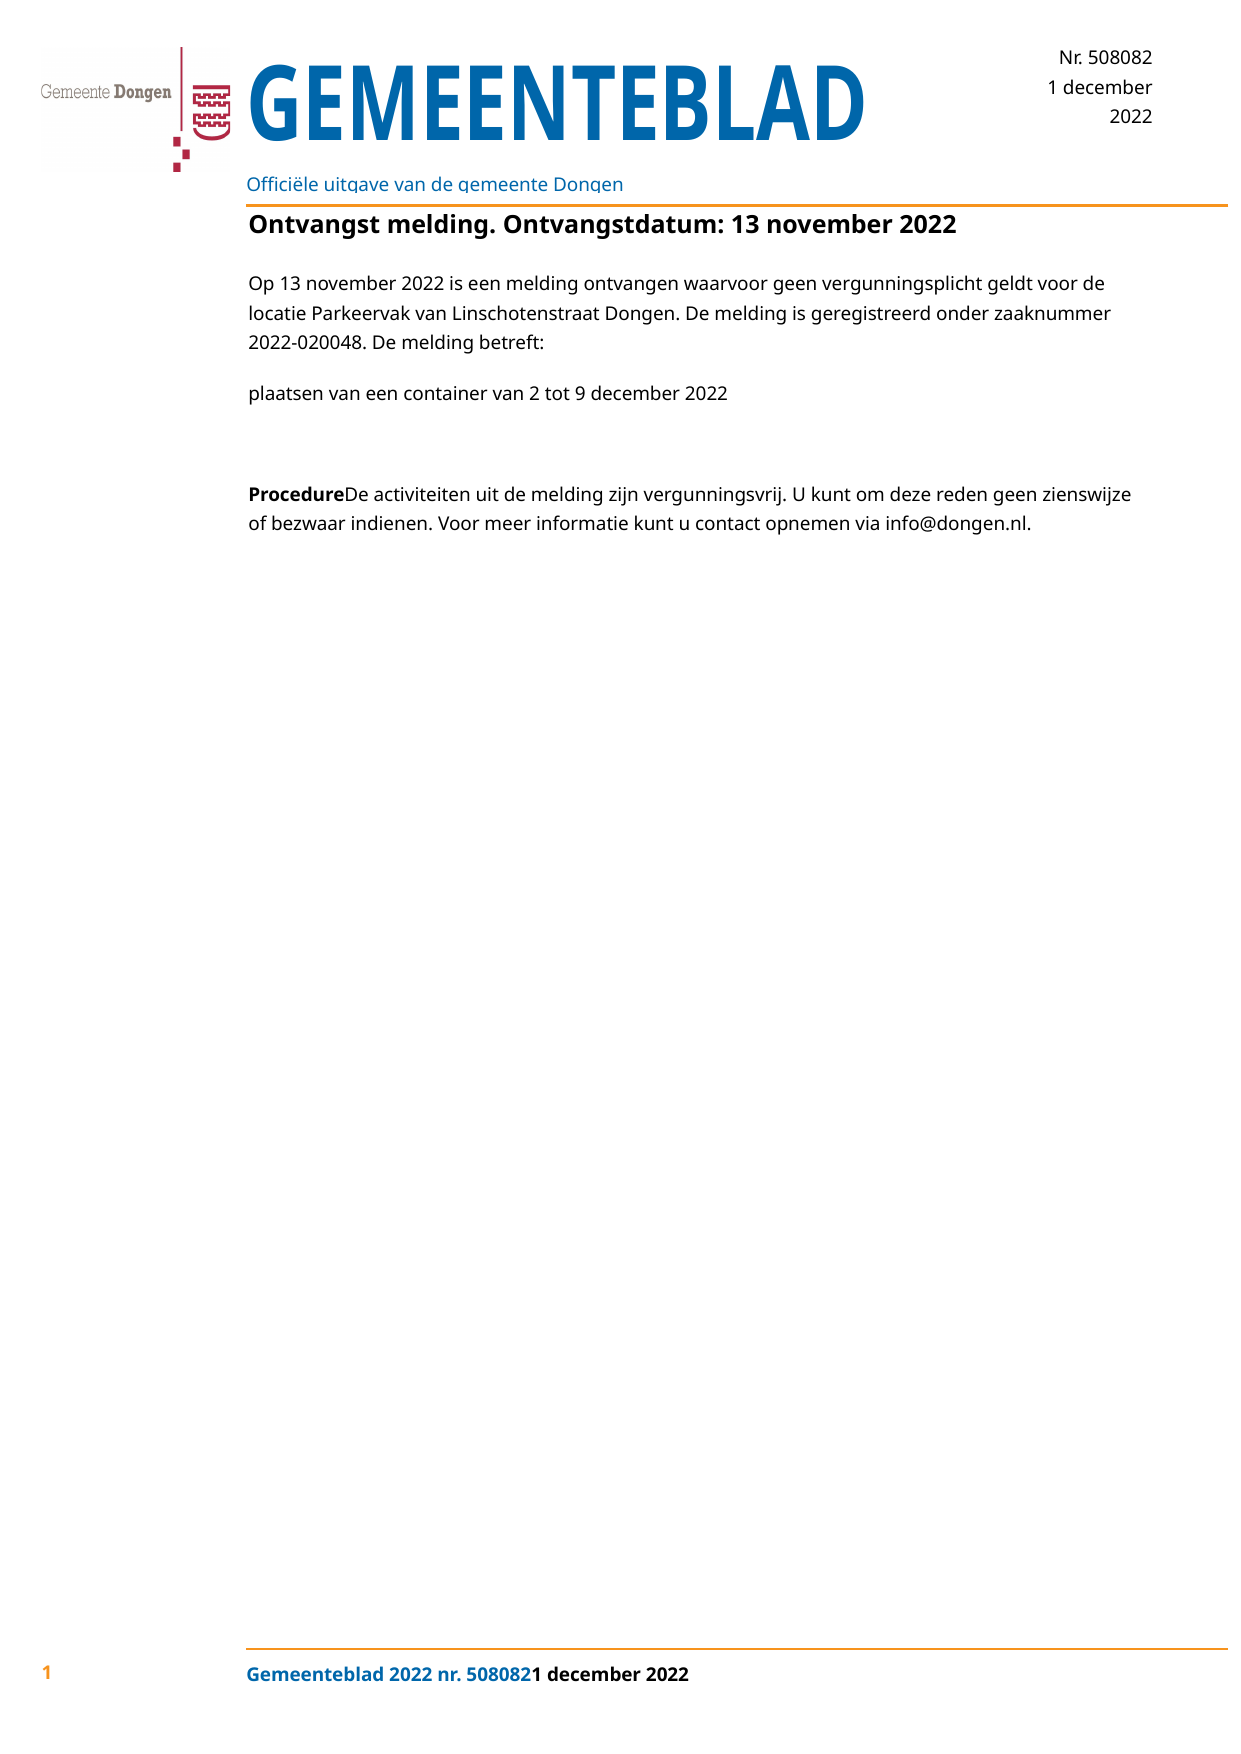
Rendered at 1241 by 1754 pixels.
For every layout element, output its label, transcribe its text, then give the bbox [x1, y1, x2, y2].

text ProcedureDe activiteiten uit de melding zijn vergunningsvrij. U kunt om deze reden geen zienswijze of bezwaar indienen. Voor meer informatie kunt u contact opnemen via info@dongen.nl. [248, 481, 1152, 536]
picture [41, 47, 231, 172]
text Ontvangst melding. Ontvangstdatum: 13 november 2022 [248, 207, 1152, 241]
text plaatsen van een container van 2 tot 9 december 2022 [248, 380, 1152, 406]
text Op 13 november 2022 is een melding ontvangen waarvoor geen vergunningsplicht geldt voor de locatie Parkeervak van Linschotenstraat Dongen. De melding is geregistreerd onder zaaknummer 2022-020048. De melding betreft: [248, 270, 1152, 355]
